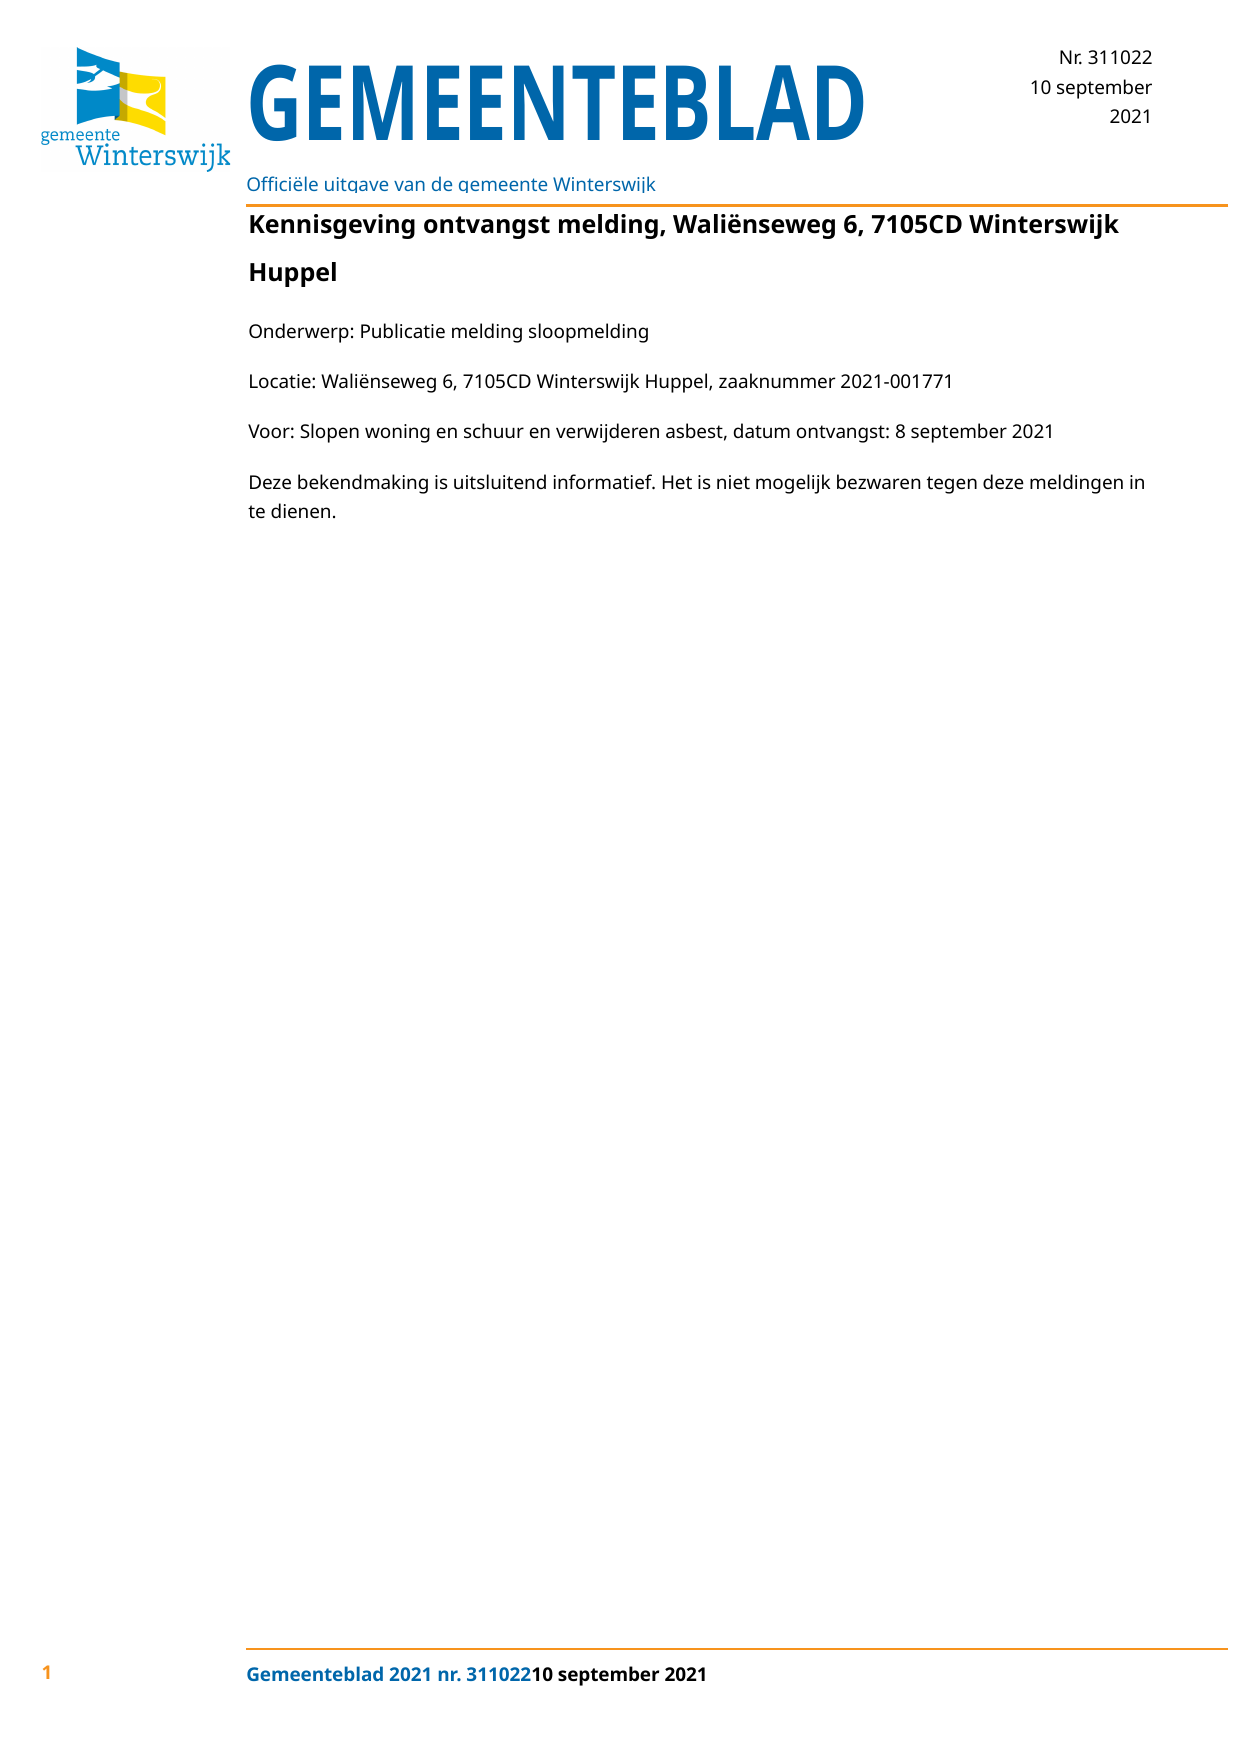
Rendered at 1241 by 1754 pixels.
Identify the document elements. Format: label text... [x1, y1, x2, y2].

picture [225, 153, 231, 162]
picture [41, 47, 231, 172]
text Kennisgeving ontvangst melding, Waliënseweg 6, 7105CD Winterswijk Huppel [248, 207, 1152, 288]
text Onderwerp: Publicatie melding sloopmelding [248, 318, 1152, 344]
text Deze bekendmaking is uitsluitend informatief. Het is niet mogelijk bezwaren tegen deze meldingen in te dienen. [248, 469, 1152, 524]
text Voor: Slopen woning en schuur en verwijderen asbest, datum ontvangst: 8 september 2021 [248, 419, 1152, 444]
text Locatie: Waliënseweg 6, 7105CD Winterswijk Huppel, zaaknummer 2021-001771 [248, 368, 1152, 394]
